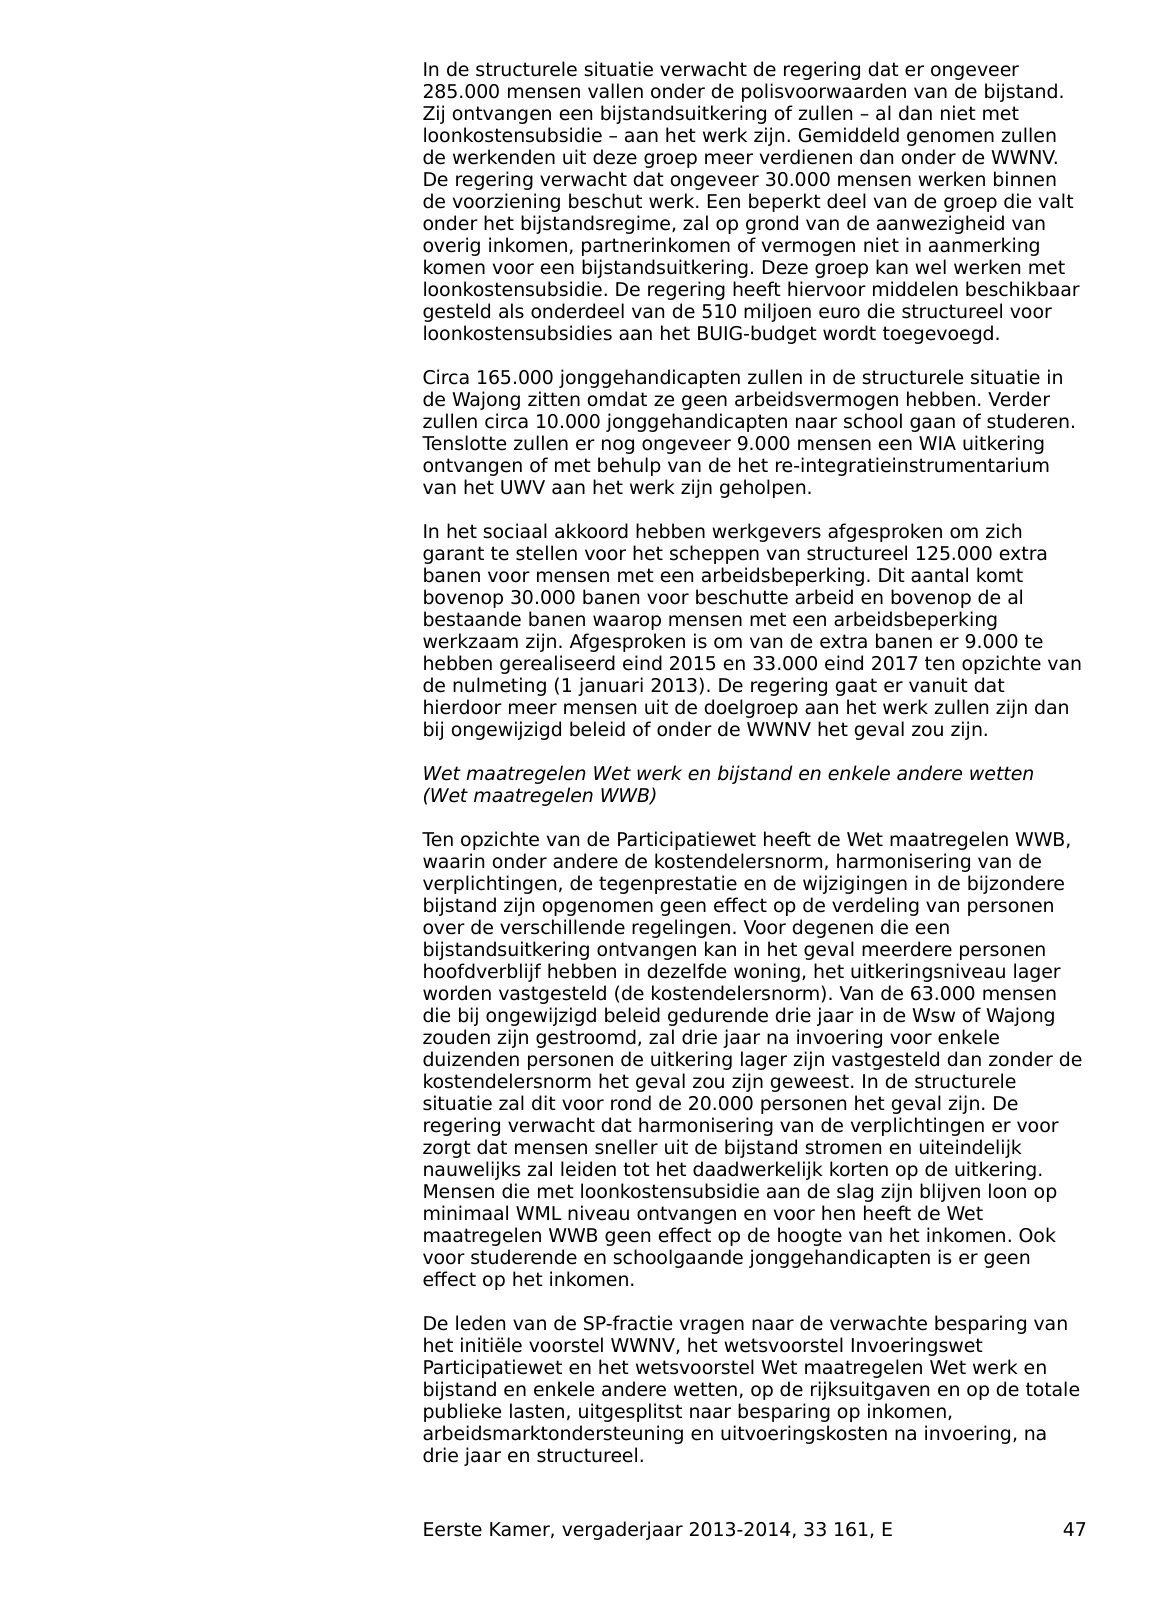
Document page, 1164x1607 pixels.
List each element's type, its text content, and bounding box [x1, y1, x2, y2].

subtitle Wet maatregelen Wet werk en bijstand en enkele andere wetten (Wet maatregelen WWB) [422, 763, 1087, 807]
text In de structurele situatie verwacht de regering dat er ongeveer 285.000 mensen vallen onder de polisvoorwaarden van de bijstand. Zij ontvangen een bijstandsuitkering of zullen – al dan niet met loonkostensubsidie – aan het werk zijn. Gemiddeld genomen zullen de werkenden uit deze groep meer verdienen dan onder de WWNV. De regering verwacht dat ongeveer 30.000 mensen werken binnen de voorziening beschut werk. Een beperkt deel van de groep die valt onder het bijstandsregime, zal op grond van de aanwezigheid van overig inkomen, partnerinkomen of vermogen niet in aanmerking komen voor een bijstandsuitkering. Deze groep kan wel werken met loonkostensubsidie. De regering heeft hiervoor middelen beschikbaar gesteld als onderdeel van de 510 miljoen euro die structureel voor loonkostensubsidies aan het BUIG-budget wordt toegevoegd. [422, 59, 1087, 345]
text Circa 165.000 jonggehandicapten zullen in de structurele situatie in de Wajong zitten omdat ze geen arbeidsvermogen hebben. Verder zullen circa 10.000 jonggehandicapten naar school gaan of studeren. Tenslotte zullen er nog ongeveer 9.000 mensen een WIA uitkering ontvangen of met behulp van de het re-integratieinstrumentarium van het UWV aan het werk zijn geholpen. [422, 367, 1087, 499]
text De leden van de SP-fractie vragen naar de verwachte besparing van het initiële voorstel WWNV, het wetsvoorstel Invoeringswet Participatiewet en het wetsvoorstel Wet maatregelen Wet werk en bijstand en enkele andere wetten, op de rijksuitgaven en op de totale publieke lasten, uitgesplitst naar besparing op inkomen, arbeidsmarktondersteuning en uitvoeringskosten na invoering, na drie jaar en structureel. [422, 1313, 1087, 1467]
text In het sociaal akkoord hebben werkgevers afgesproken om zich garant te stellen voor het scheppen van structureel 125.000 extra banen voor mensen met een arbeidsbeperking. Dit aantal komt bovenop 30.000 banen voor beschutte arbeid en bovenop de al bestaande banen waarop mensen met een arbeidsbeperking werkzaam zijn. Afgesproken is om van de extra banen er 9.000 te hebben gerealiseerd eind 2015 en 33.000 eind 2017 ten opzichte van de nulmeting (1 januari 2013). De regering gaat er vanuit dat hierdoor meer mensen uit de doelgroep aan het werk zullen zijn dan bij ongewijzigd beleid of onder de WWNV het geval zou zijn. [422, 521, 1087, 741]
text Ten opzichte van de Participatiewet heeft de Wet maatregelen WWB, waarin onder andere de kostendelersnorm, harmonisering van de verplichtingen, de tegenprestatie en de wijzigingen in de bijzondere bijstand zijn opgenomen geen effect op de verdeling van personen over de verschillende regelingen. Voor degenen die een bijstandsuitkering ontvangen kan in het geval meerdere personen hoofdverblijf hebben in dezelfde woning, het uitkeringsniveau lager worden vastgesteld (de kostendelersnorm). Van de 63.000 mensen die bij ongewijzigd beleid gedurende drie jaar in de Wsw of Wajong zouden zijn gestroomd, zal drie jaar na invoering voor enkele duizenden personen de uitkering lager zijn vastgesteld dan zonder de kostendelersnorm het geval zou zijn geweest. In de structurele situatie zal dit voor rond de 20.000 personen het geval zijn. De regering verwacht dat harmonisering van de verplichtingen er voor zorgt dat mensen sneller uit de bijstand stromen en uiteindelijk nauwelijks zal leiden tot het daadwerkelijk korten op de uitkering. Mensen die met loonkostensubsidie aan de slag zijn blijven loon op minimaal WML niveau ontvangen en voor hen heeft de Wet maatregelen WWB geen effect op de hoogte van het inkomen. Ook voor studerende en schoolgaande jonggehandicapten is er geen effect op het inkomen. [422, 829, 1087, 1291]
